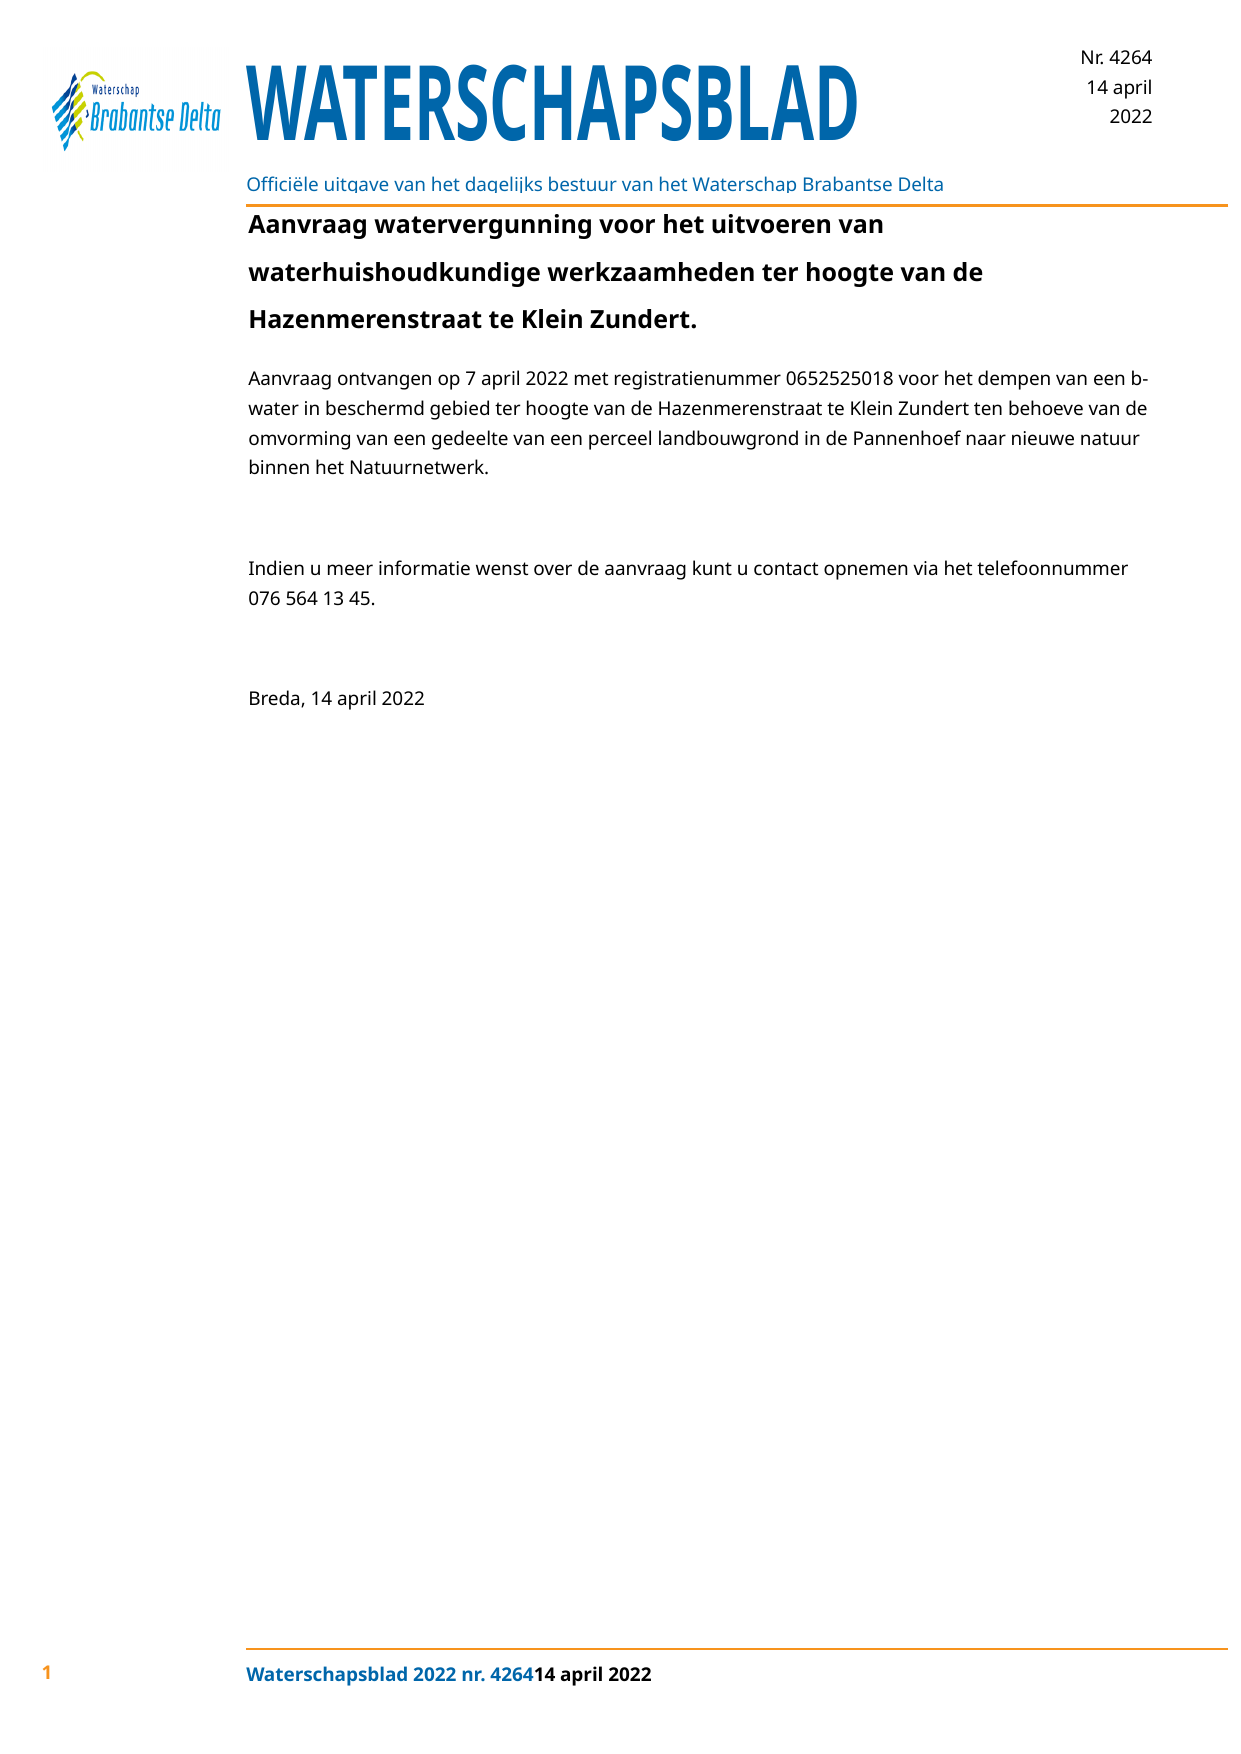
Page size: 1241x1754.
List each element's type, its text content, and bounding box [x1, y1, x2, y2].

picture [41, 47, 231, 172]
text Breda, 14 april 2022 [248, 686, 1152, 711]
text Aanvraag ontvangen op 7 april 2022 met registratienummer 0652525018 voor het dempen van een b-water in beschermd gebied ter hoogte van de Hazenmerenstraat te Klein Zundert ten behoeve van de omvorming van een gedeelte van een perceel landbouwgrond in de Pannenhoef naar nieuwe natuur binnen het Natuurnetwerk. [248, 366, 1152, 480]
text Aanvraag watervergunning voor het uitvoeren van waterhuishoudkundige werkzaamheden ter hoogte van de Hazenmerenstraat te Klein Zundert. [248, 207, 1152, 336]
text Indien u meer informatie wenst over de aanvraag kunt u contact opnemen via het telefoonnummer 076 564 13 45. [248, 555, 1152, 610]
